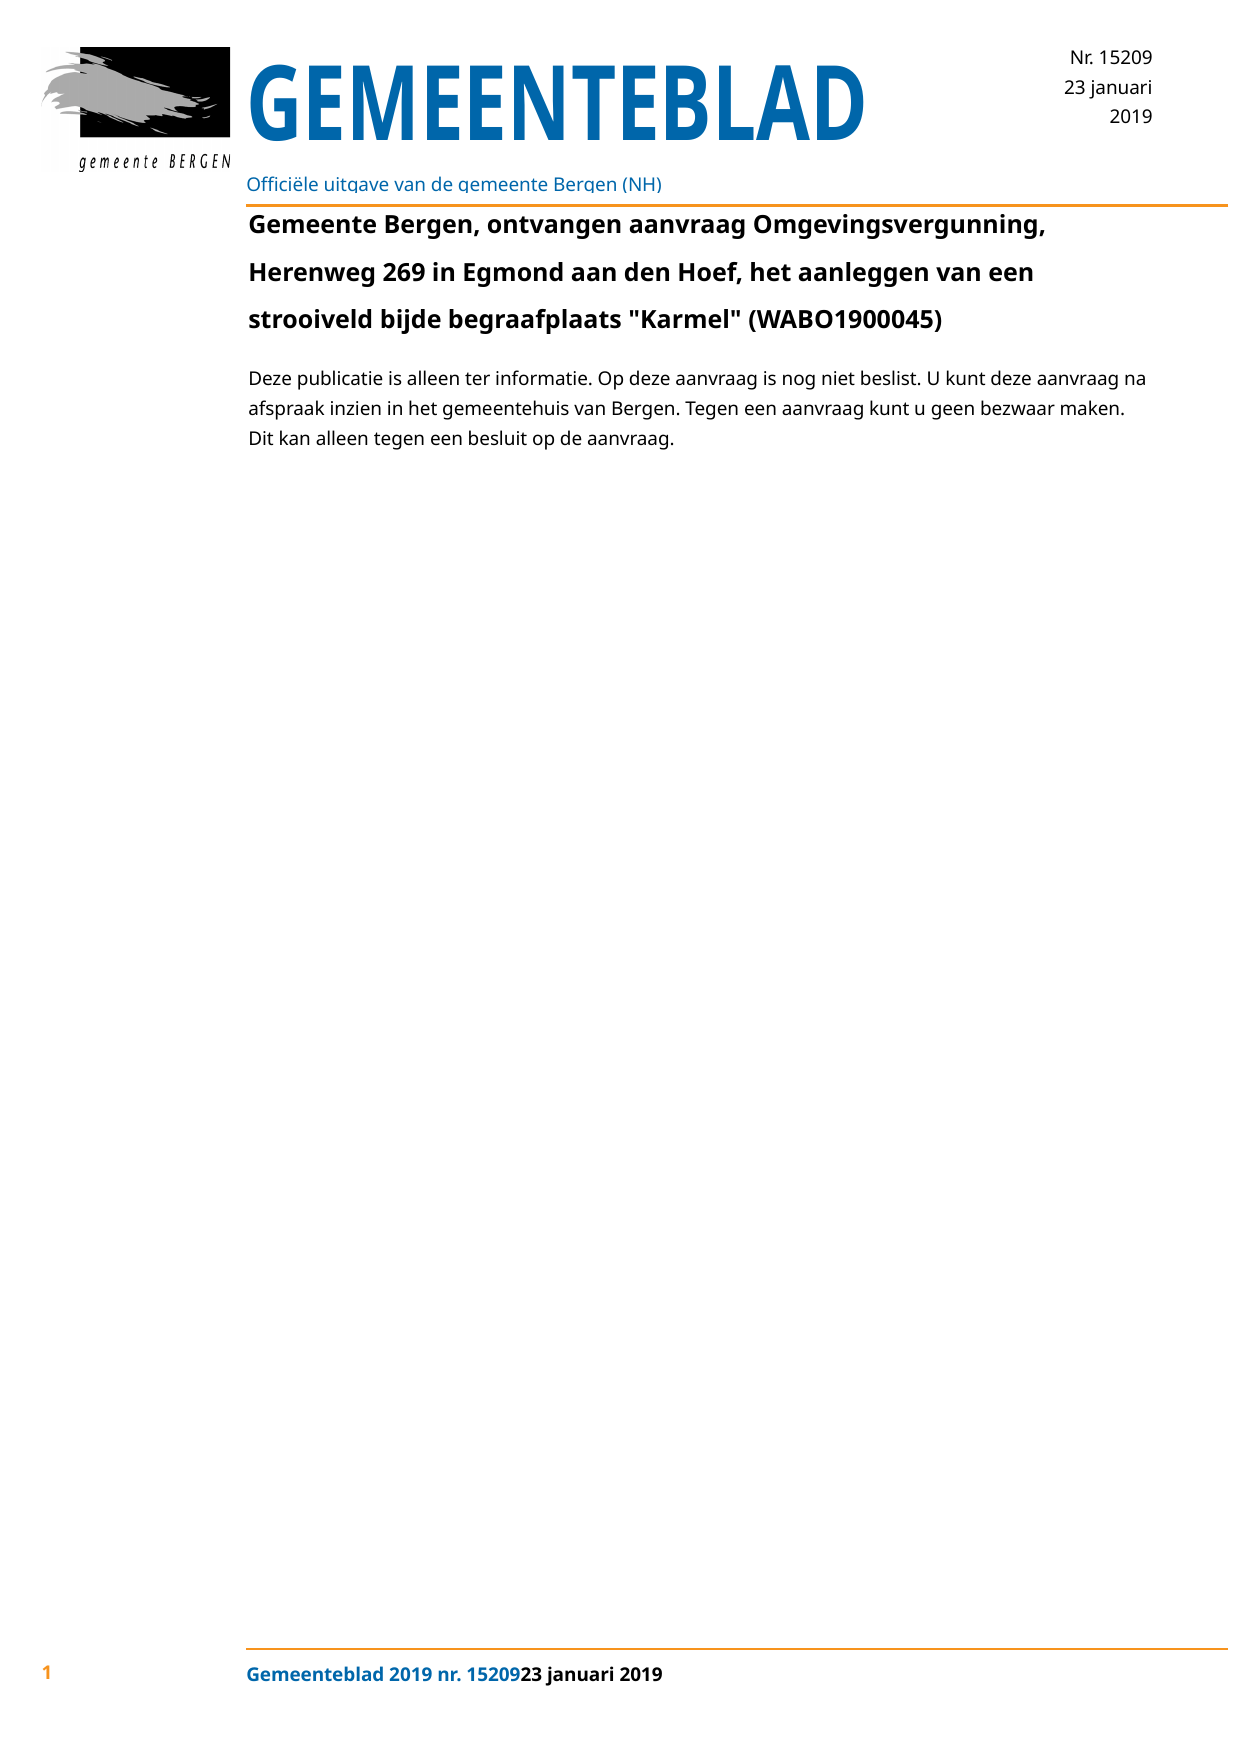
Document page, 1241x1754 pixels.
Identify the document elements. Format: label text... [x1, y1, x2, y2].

text Gemeente Bergen, ontvangen aanvraag Omgevingsvergunning, Herenweg 269 in Egmond aan den Hoef, het aanleggen van een strooiveld bijde begraafplaats "Karmel" (WABO1900045) [248, 207, 1152, 336]
text Deze publicatie is alleen ter informatie. Op deze aanvraag is nog niet beslist. U kunt deze aanvraag na afspraak inzien in het gemeentehuis van Bergen. Tegen een aanvraag kunt u geen bezwaar maken. Dit kan alleen tegen een besluit op de aanvraag. [248, 366, 1152, 450]
picture [41, 47, 231, 172]
